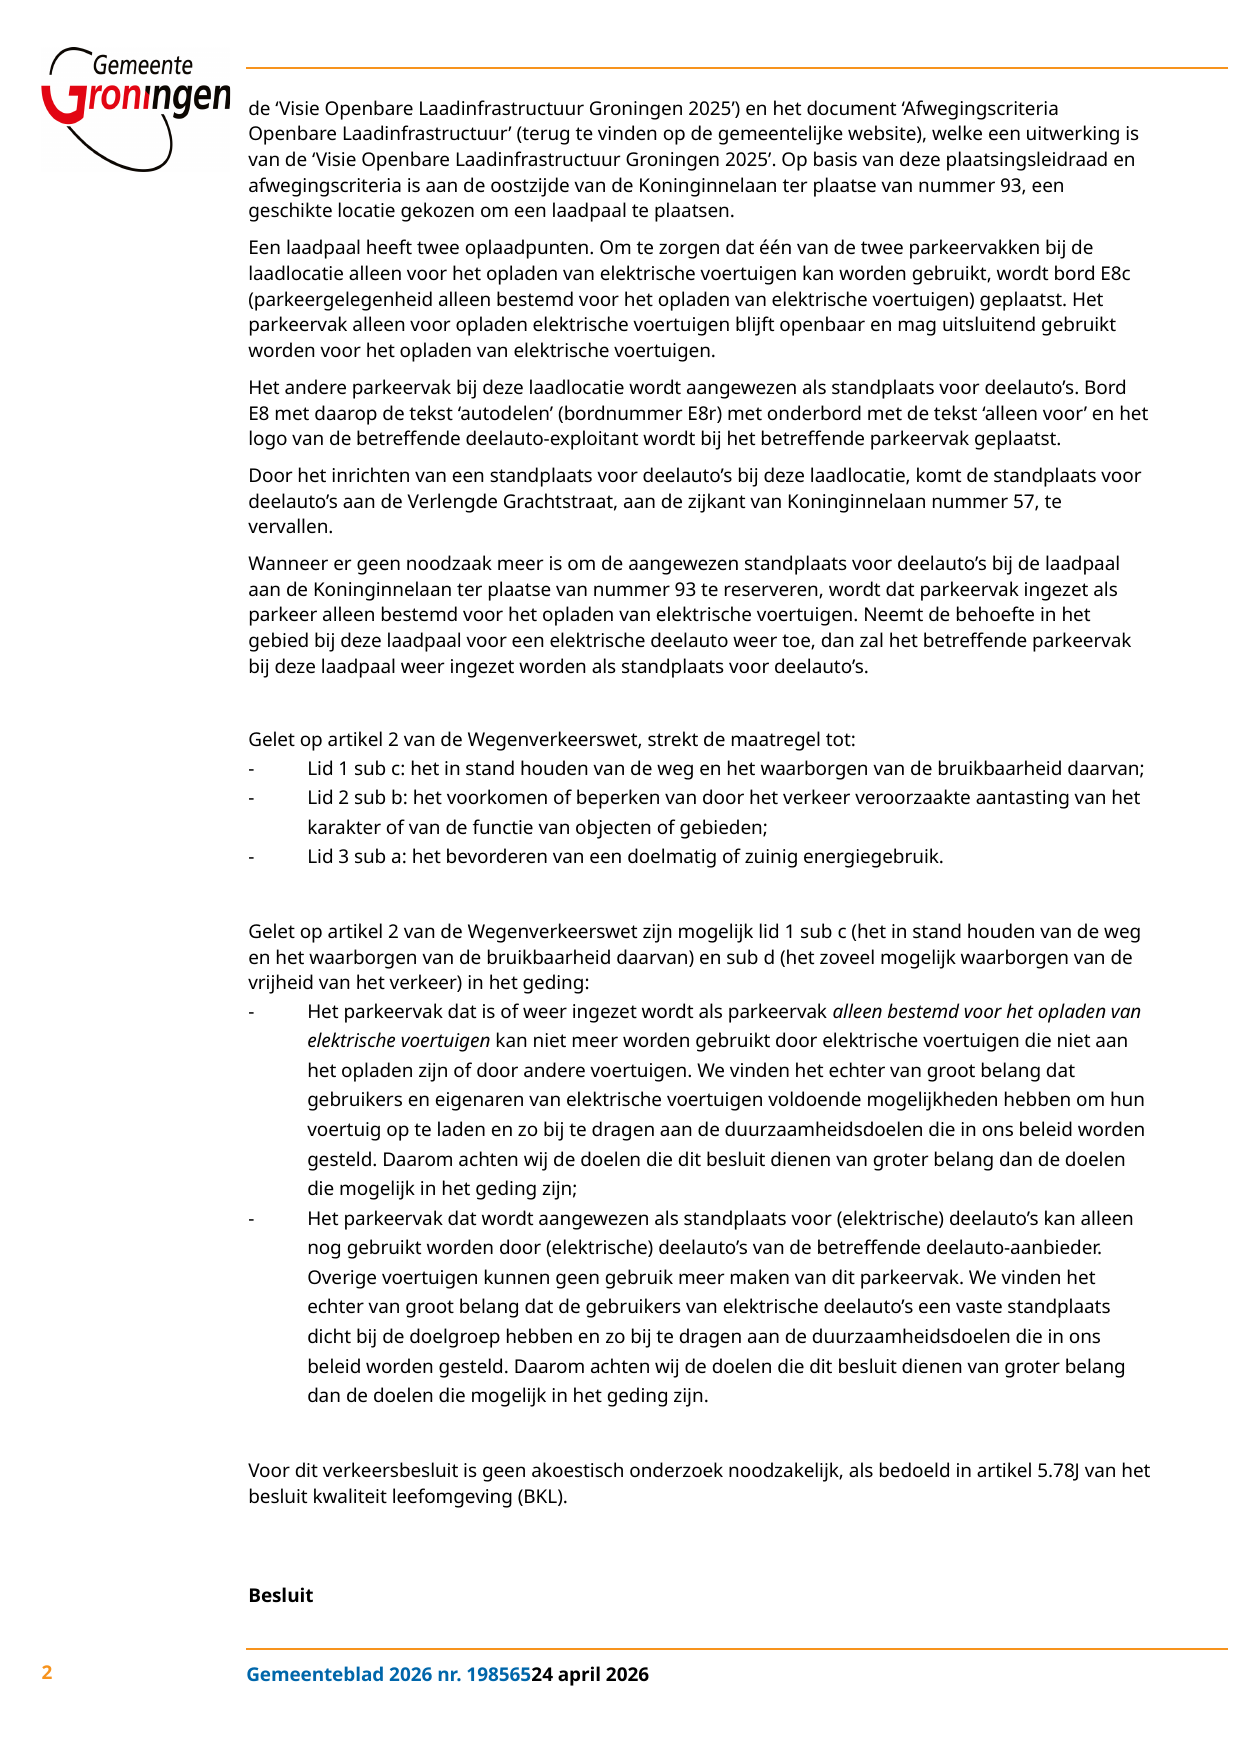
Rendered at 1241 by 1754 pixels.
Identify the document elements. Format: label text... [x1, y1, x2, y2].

text Besluit [248, 1582, 1152, 1608]
picture [41, 47, 231, 172]
text Gelet op artikel 2 van de Wegenverkeerswet zijn mogelijk lid 1 sub c (het in stand houden van de weg en het waarborgen van de bruikbaarheid daarvan) en sub d (het zoveel mogelijk waarborgen van de vrijheid van het verkeer) in het geding: [248, 918, 1152, 995]
text Wanneer er geen noodzaak meer is om de aangewezen standplaats voor deelauto’s bij de laadpaal aan de Koninginnelaan ter plaatse van nummer 93 te reserveren, wordt dat parkeervak ingezet als parkeer alleen bestemd voor het opladen van elektrische voertuigen. Neemt de behoefte in het gebied bij deze laadpaal voor een elektrische deelauto weer toe, dan zal het betreffende parkeervak bij deze laadpaal weer ingezet worden als standplaats voor deelauto’s. [248, 550, 1152, 679]
list Lid 3 sub a: het bevorderen van een doelmatig of zuinig energiegebruik. [248, 843, 1152, 869]
text Een laadpaal heeft twee oplaadpunten. Om te zorgen dat één van de twee parkeervakken bij de laadlocatie alleen voor het opladen van elektrische voertuigen kan worden gebruikt, wordt bord E8c (parkeergelegenheid alleen bestemd voor het opladen van elektrische voertuigen) geplaatst. Het parkeervak alleen voor opladen elektrische voertuigen blijft openbaar en mag uitsluitend gebruikt worden voor het opladen van elektrische voertuigen. [248, 234, 1152, 363]
list Het parkeervak dat wordt aangewezen als standplaats voor (elektrische) deelauto’s kan alleen nog gebruikt worden door (elektrische) deelauto’s van de betreffende deelauto-aanbieder. Overige voertuigen kunnen geen gebruik meer maken van dit parkeervak. We vinden het echter van groot belang dat de gebruikers van elektrische deelauto’s een vaste standplaats dicht bij de doelgroep hebben en zo bij te dragen aan de duurzaamheidsdoelen die in ons beleid worden gesteld. Daarom achten wij de doelen die dit besluit dienen van groter belang dan de doelen die mogelijk in het geding zijn. [248, 1205, 1152, 1408]
text Het andere parkeervak bij deze laadlocatie wordt aangewezen als standplaats voor deelauto’s. Bord E8 met daarop de tekst ‘autodelen’ (bordnummer E8r) met onderbord met de tekst ‘alleen voor’ en het logo van de betreffende deelauto-exploitant wordt bij het betreffende parkeervak geplaatst. [248, 374, 1152, 451]
text Door het inrichten van een standplaats voor deelauto’s bij deze laadlocatie, komt de standplaats voor deelauto’s aan de Verlengde Grachtstraat, aan de zijkant van Koninginnelaan nummer 57, te vervallen. [248, 462, 1152, 539]
list Lid 2 sub b: het voorkomen of beperken van door het verkeer veroorzaakte aantasting van het karakter of van de functie van objecten of gebieden; [248, 784, 1152, 840]
text Voor dit verkeersbesluit is geen akoestisch onderzoek noodzakelijk, als bedoeld in artikel 5.78J van het besluit kwaliteit leefomgeving (BKL). [248, 1457, 1152, 1508]
text de ‘Visie Openbare Laadinfrastructuur Groningen 2025’) en het document ‘Afwegingscriteria Openbare Laadinfrastructuur’ (terug te vinden op de gemeentelijke website), welke een uitwerking is van de ‘Visie Openbare Laadinfrastructuur Groningen 2025’. Op basis van deze plaatsingsleidraad en afwegingscriteria is aan de oostzijde van de Koninginnelaan ter plaatse van nummer 93, een geschikte locatie gekozen om een laadpaal te plaatsen. [248, 95, 1152, 223]
list Het parkeervak dat is of weer ingezet wordt als parkeervak alleen bestemd voor het opladen van elektrische voertuigen kan niet meer worden gebruikt door elektrische voertuigen die niet aan het opladen zijn of door andere voertuigen. We vinden het echter van groot belang dat gebruikers en eigenaren van elektrische voertuigen voldoende mogelijkheden hebben om hun voertuig op te laden en zo bij te dragen aan de duurzaamheidsdoelen die in ons beleid worden gesteld. Daarom achten wij de doelen die dit besluit dienen van groter belang dan de doelen die mogelijk in het geding zijn; [248, 998, 1152, 1201]
text Gelet op artikel 2 van de Wegenverkeerswet, strekt de maatregel tot: [248, 726, 1152, 752]
list Lid 1 sub c: het in stand houden van de weg en het waarborgen van de bruikbaarheid daarvan; [248, 755, 1152, 781]
